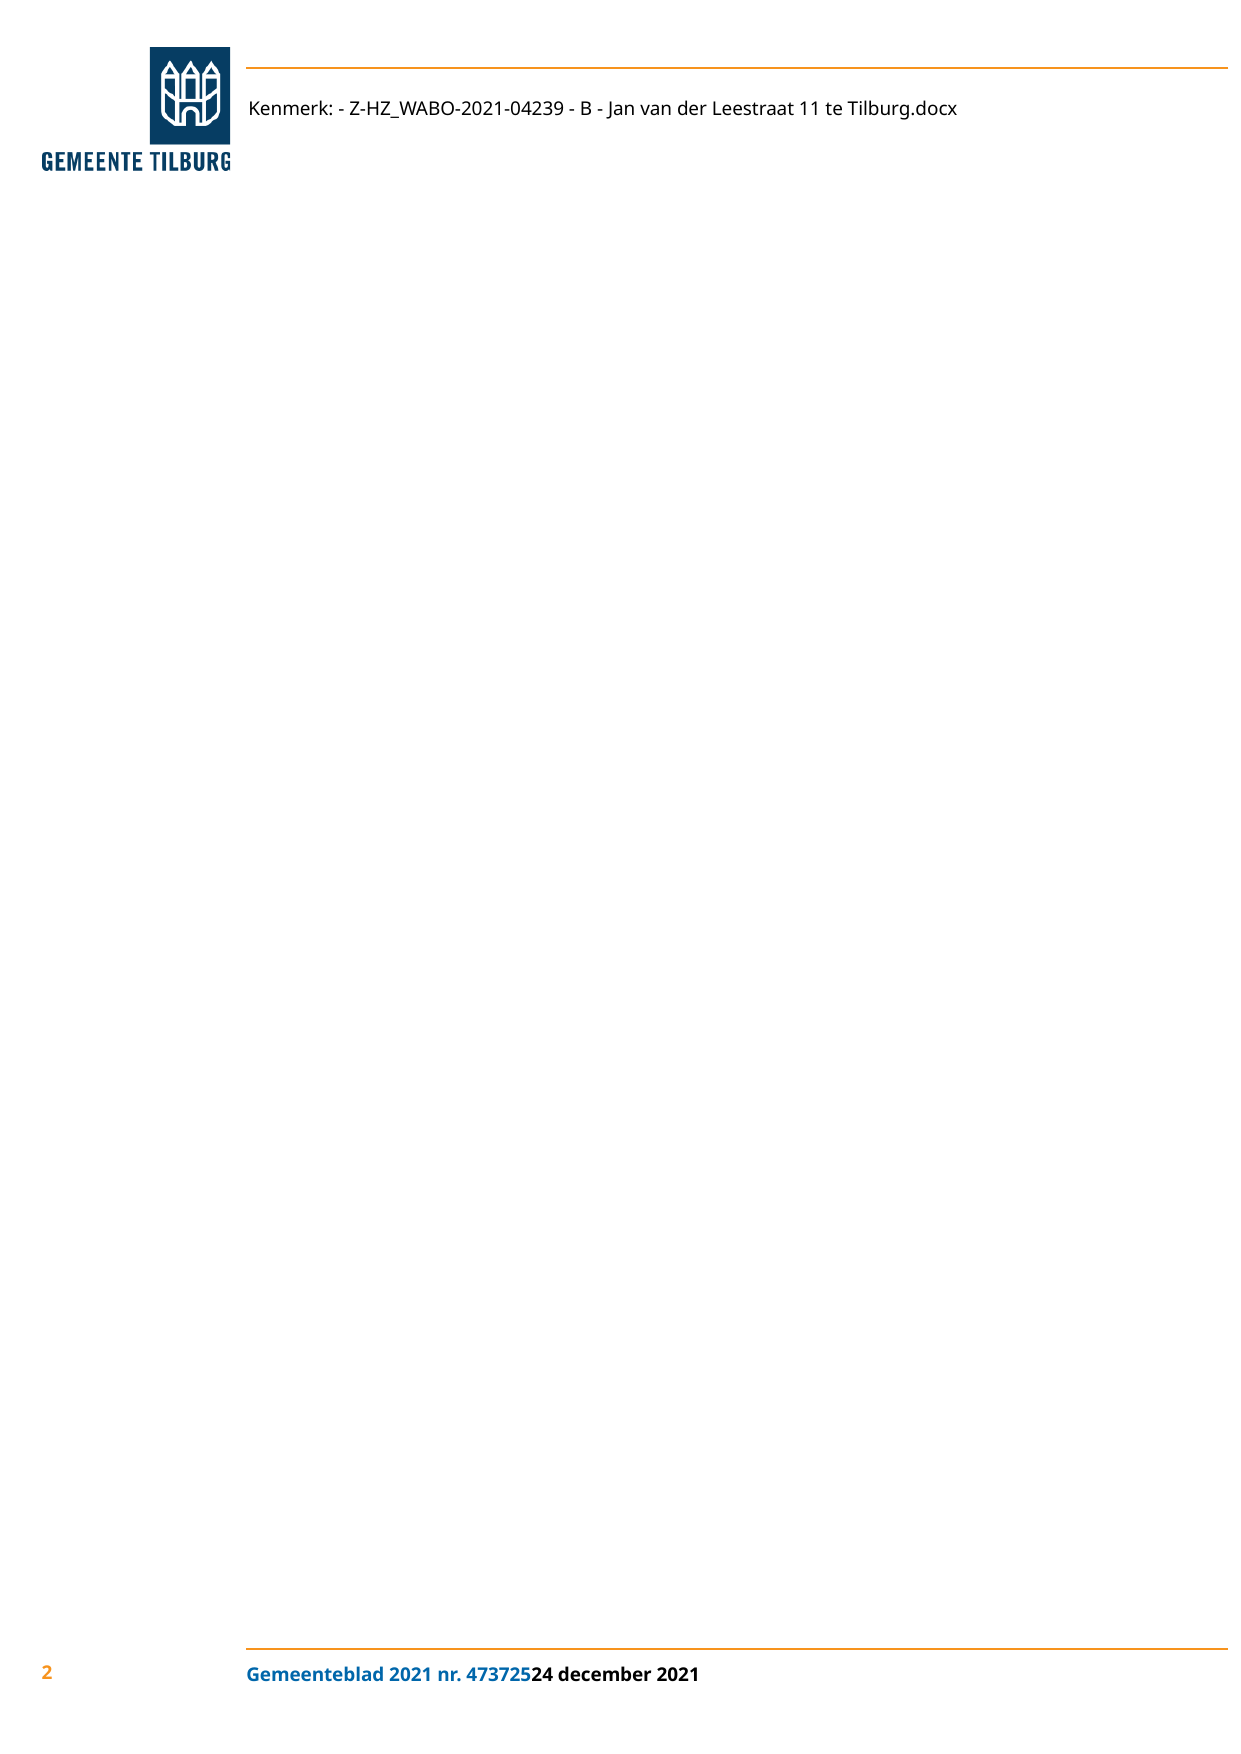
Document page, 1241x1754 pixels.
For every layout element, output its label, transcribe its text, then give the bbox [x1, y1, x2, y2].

picture [41, 47, 231, 172]
text Kenmerk: - Z-HZ_WABO-2021-04239 - B - Jan van der Leestraat 11 te Tilburg.docx [248, 95, 1152, 121]
